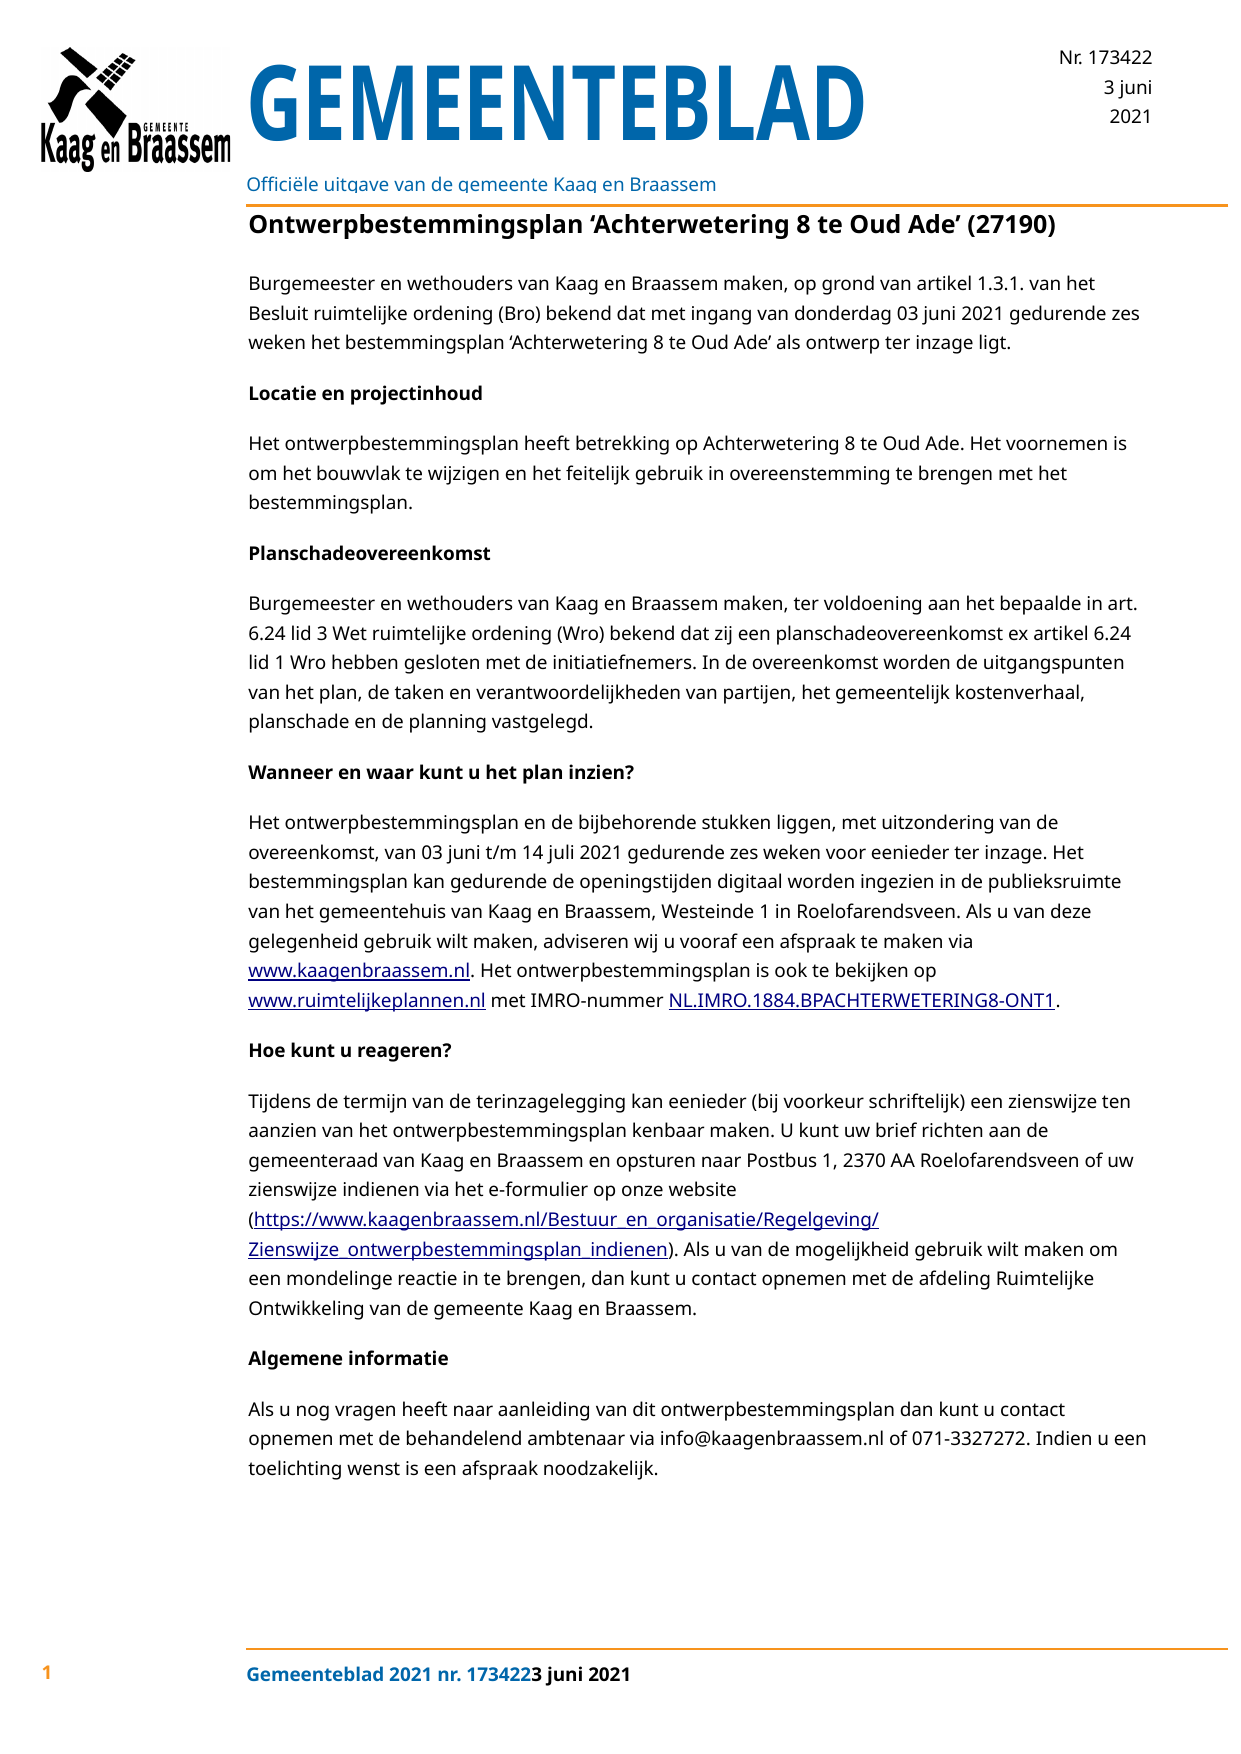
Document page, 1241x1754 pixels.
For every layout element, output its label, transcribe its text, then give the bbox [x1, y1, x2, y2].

text Planschadeovereenkomst [248, 540, 1152, 566]
text Als u nog vragen heeft naar aanleiding van dit ontwerpbestemmingsplan dan kunt u contact opnemen met de behandelend ambtenaar via info@kaagenbraassem.nl of 071-3327272. Indien u een toelichting wenst is een afspraak noodzakelijk. [248, 1396, 1152, 1481]
text Ontwerpbestemmingsplan ‘Achterwetering 8 te Oud Ade’ (27190) [248, 207, 1152, 241]
text Wanneer en waar kunt u het plan inzien? [248, 759, 1152, 785]
picture [41, 47, 231, 172]
text Hoe kunt u reageren? [248, 1037, 1152, 1063]
text Tijdens de termijn van de terinzagelegging kan eenieder (bij voorkeur schriftelijk) een zienswijze ten aanzien van het ontwerpbestemmingsplan kenbaar maken. U kunt uw brief richten aan de gemeenteraad van Kaag en Braassem en opsturen naar Postbus 1, 2370 AA Roelofarendsveen of uw zienswijze indienen via het e-formulier op onze website (https://www.kaagenbraassem.nl/Bestuur_en_organisatie/Regelgeving/Zienswijze_ontwerpbestemmingsplan_indienen). Als u van de mogelijkheid gebruik wilt maken om een mondelinge reactie in te brengen, dan kunt u contact opnemen met de afdeling Ruimtelijke Ontwikkeling van de gemeente Kaag en Braassem. [248, 1088, 1152, 1321]
text Het ontwerpbestemmingsplan heeft betrekking op Achterwetering 8 te Oud Ade. Het voornemen is om het bouwvlak te wijzigen en het feitelijk gebruik in overeenstemming te brengen met het bestemmingsplan. [248, 430, 1152, 515]
text Het ontwerpbestemmingsplan en de bijbehorende stukken liggen, met uitzondering van de overeenkomst, van 03 juni t/m 14 juli 2021 gedurende zes weken voor eenieder ter inzage. Het bestemmingsplan kan gedurende de openingstijden digitaal worden ingezien in de publieksruimte van het gemeentehuis van Kaag en Braassem, Westeinde 1 in Roelofarendsveen. Als u van deze gelegenheid gebruik wilt maken, adviseren wij u vooraf een afspraak te maken via www.kaagenbraassem.nl. Het ontwerpbestemmingsplan is ook te bekijken op www.ruimtelijkeplannen.nl met IMRO-nummer NL.IMRO.1884.BPACHTERWETERING8-ONT1. [248, 809, 1152, 1013]
text Burgemeester en wethouders van Kaag en Braassem maken, op grond van artikel 1.3.1. van het Besluit ruimtelijke ordening (Bro) bekend dat met ingang van donderdag 03 juni 2021 gedurende zes weken het bestemmingsplan ‘Achterwetering 8 te Oud Ade’ als ontwerp ter inzage ligt. [248, 270, 1152, 355]
text Burgemeester en wethouders van Kaag en Braassem maken, ter voldoening aan het bepaalde in art. 6.24 lid 3 Wet ruimtelijke ordening (Wro) bekend dat zij een planschadeovereenkomst ex artikel 6.24 lid 1 Wro hebben gesloten met de initiatiefnemers. In de overeenkomst worden de uitgangspunten van het plan, de taken en verantwoordelijkheden van partijen, het gemeentelijk kostenverhaal, planschade en de planning vastgelegd. [248, 590, 1152, 734]
text Locatie en projectinhoud [248, 380, 1152, 406]
text Algemene informatie [248, 1345, 1152, 1371]
